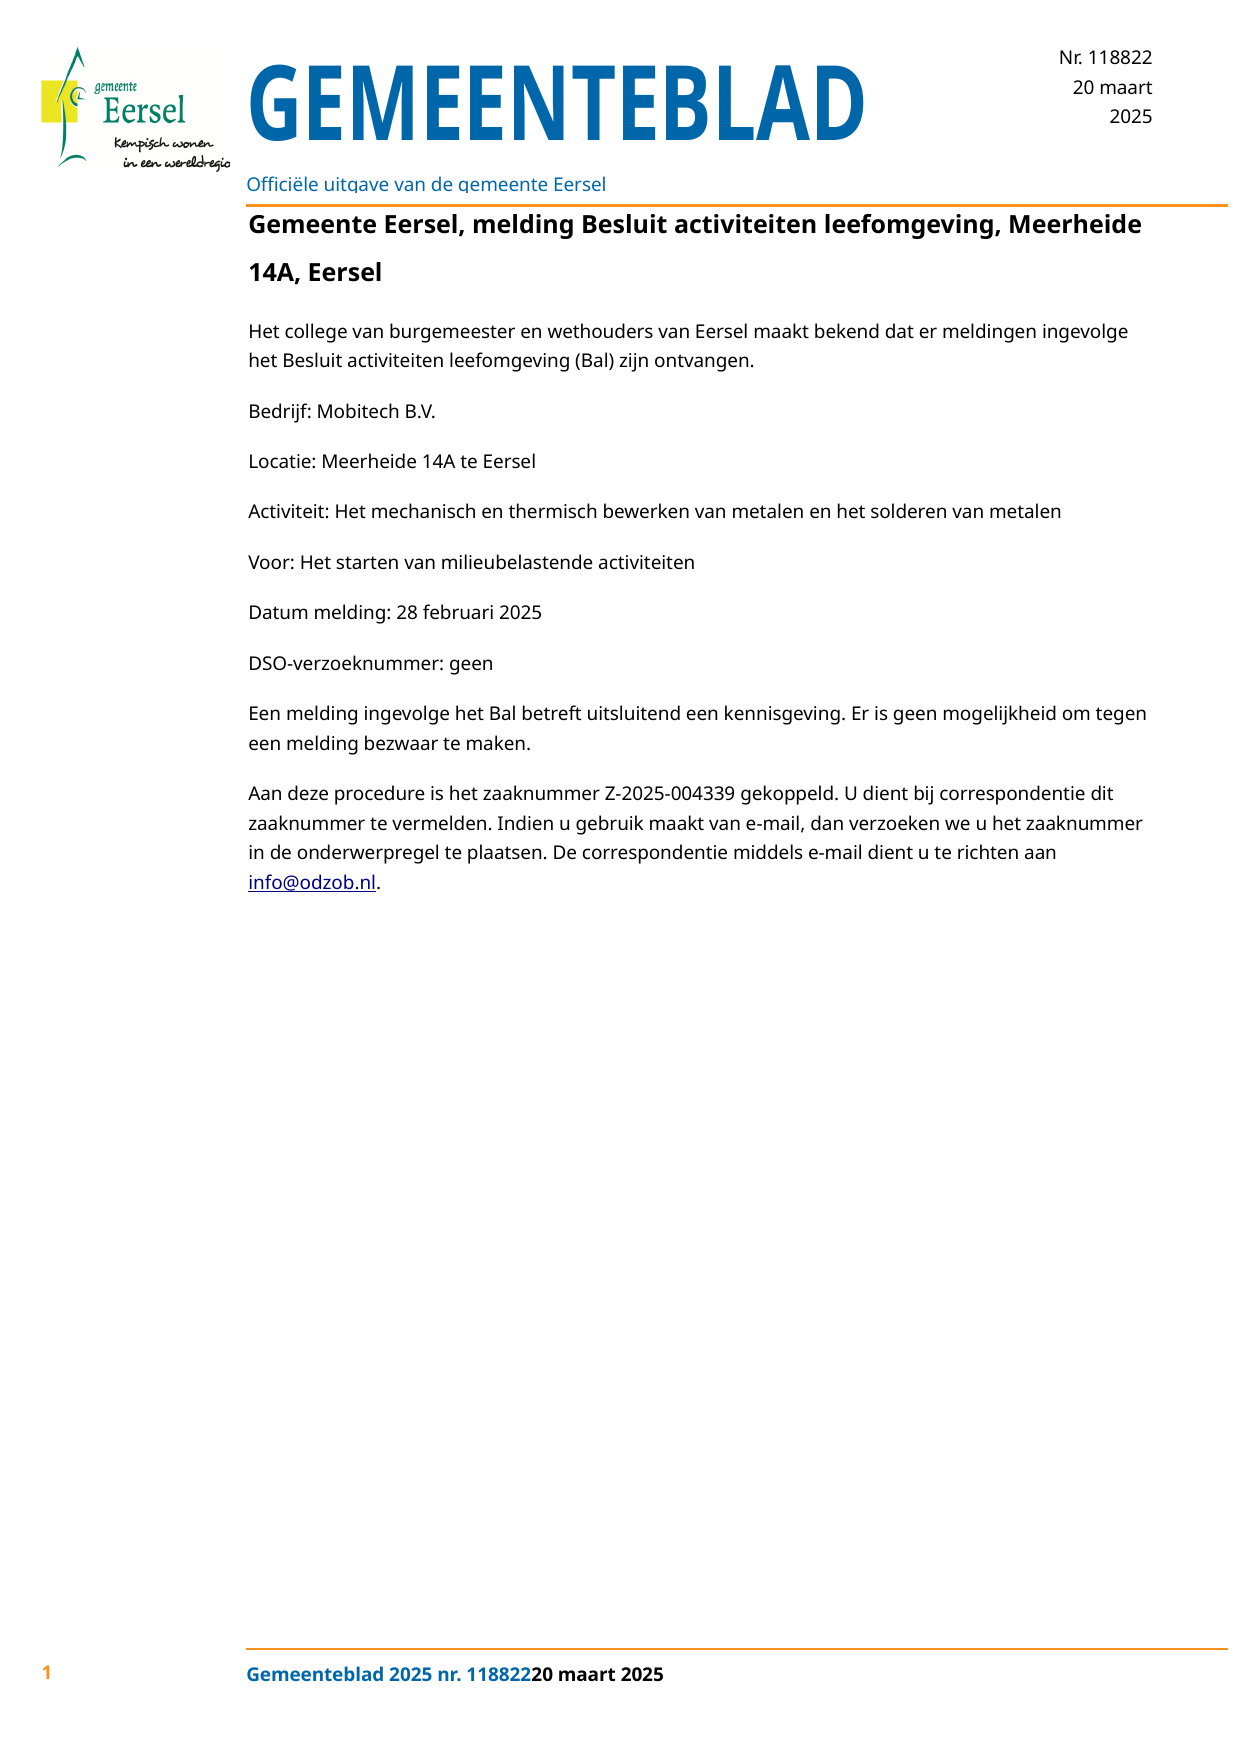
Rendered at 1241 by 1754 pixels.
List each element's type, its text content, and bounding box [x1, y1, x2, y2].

text Gemeente Eersel, melding Besluit activiteiten leefomgeving, Meerheide 14A, Eersel [248, 207, 1152, 288]
text Bedrijf: Mobitech B.V. [248, 398, 1152, 424]
text Aan deze procedure is het zaaknummer Z-2025-004339 gekoppeld. U dient bij correspondentie dit zaaknummer te vermelden. Indien u gebruik maakt van e-mail, dan verzoeken we u het zaaknummer in de onderwerpregel te plaatsen. De correspondentie middels e-mail dient u te richten aan info@odzob.nl. [248, 780, 1152, 895]
text Datum melding: 28 februari 2025 [248, 599, 1152, 625]
picture [41, 47, 231, 172]
text Voor: Het starten van milieubelastende activiteiten [248, 549, 1152, 575]
text Het college van burgemeester en wethouders van Eersel maakt bekend dat er meldingen ingevolge het Besluit activiteiten leefomgeving (Bal) zijn ontvangen. [248, 318, 1152, 373]
text Activiteit: Het mechanisch en thermisch bewerken van metalen en het solderen van metalen [248, 499, 1152, 524]
text DSO-verzoeknummer: geen [248, 650, 1152, 676]
text Een melding ingevolge het Bal betreft uitsluitend een kennisgeving. Er is geen mogelijkheid om tegen een melding bezwaar te maken. [248, 700, 1152, 756]
text Locatie: Meerheide 14A te Eersel [248, 448, 1152, 474]
